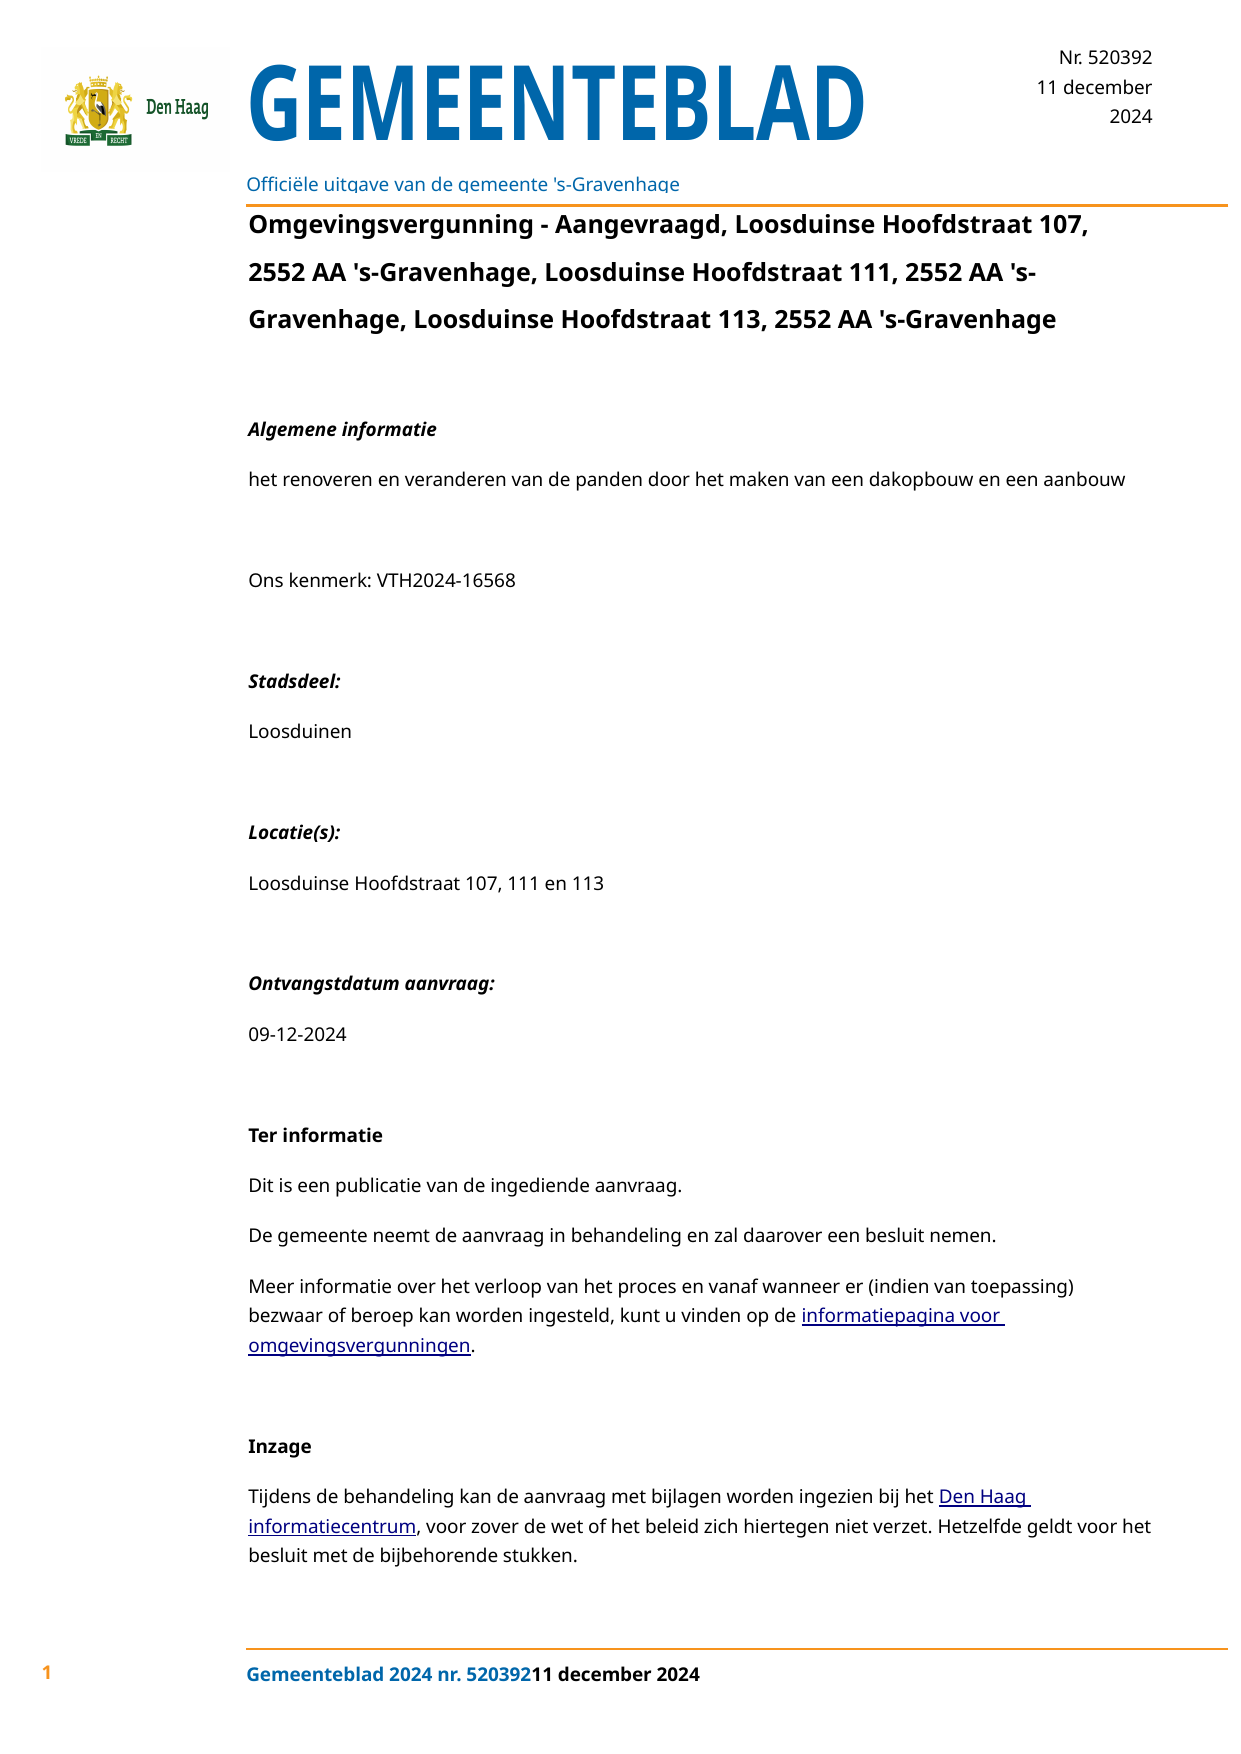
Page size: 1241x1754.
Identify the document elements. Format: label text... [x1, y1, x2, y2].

text 09-12-2024 [248, 1021, 1152, 1047]
text Algemene informatie [248, 416, 1152, 442]
text Inzage [248, 1433, 1152, 1459]
text Tijdens de behandeling kan de aanvraag met bijlagen worden ingezien bij het Den Haag informatiecentrum, voor zover de wet of het beleid zich hiertegen niet verzet. Hetzelfde geldt voor het besluit met de bijbehorende stukken. [248, 1483, 1152, 1568]
text Omgevingsvergunning - Aangevraagd, Loosduinse Hoofdstraat 107, 2552 AA 's-Gravenhage, Loosduinse Hoofdstraat 111, 2552 AA 's-Gravenhage, Loosduinse Hoofdstraat 113, 2552 AA 's-Gravenhage [248, 207, 1152, 336]
picture [41, 47, 231, 172]
text Meer informatie over het verloop van het proces en vanaf wanneer er (indien van toepassing) bezwaar of beroep kan worden ingesteld, kunt u vinden op de informatiepagina voor omgevingsvergunningen. [248, 1273, 1152, 1358]
text Ter informatie [248, 1122, 1152, 1147]
text Locatie(s): [248, 819, 1152, 845]
text het renoveren en veranderen van de panden door het maken van een dakopbouw en een aanbouw [248, 466, 1152, 492]
text Loosduinse Hoofdstraat 107, 111 en 113 [248, 870, 1152, 895]
text Ontvangstdatum aanvraag: [248, 971, 1152, 996]
text Dit is een publicatie van de ingediende aanvraag. [248, 1172, 1152, 1198]
text Stadsdeel: [248, 668, 1152, 694]
text Ons kenmerk: VTH2024-16568 [248, 567, 1152, 593]
text Loosduinen [248, 718, 1152, 744]
text De gemeente neemt de aanvraag in behandeling en zal daarover een besluit nemen. [248, 1223, 1152, 1248]
